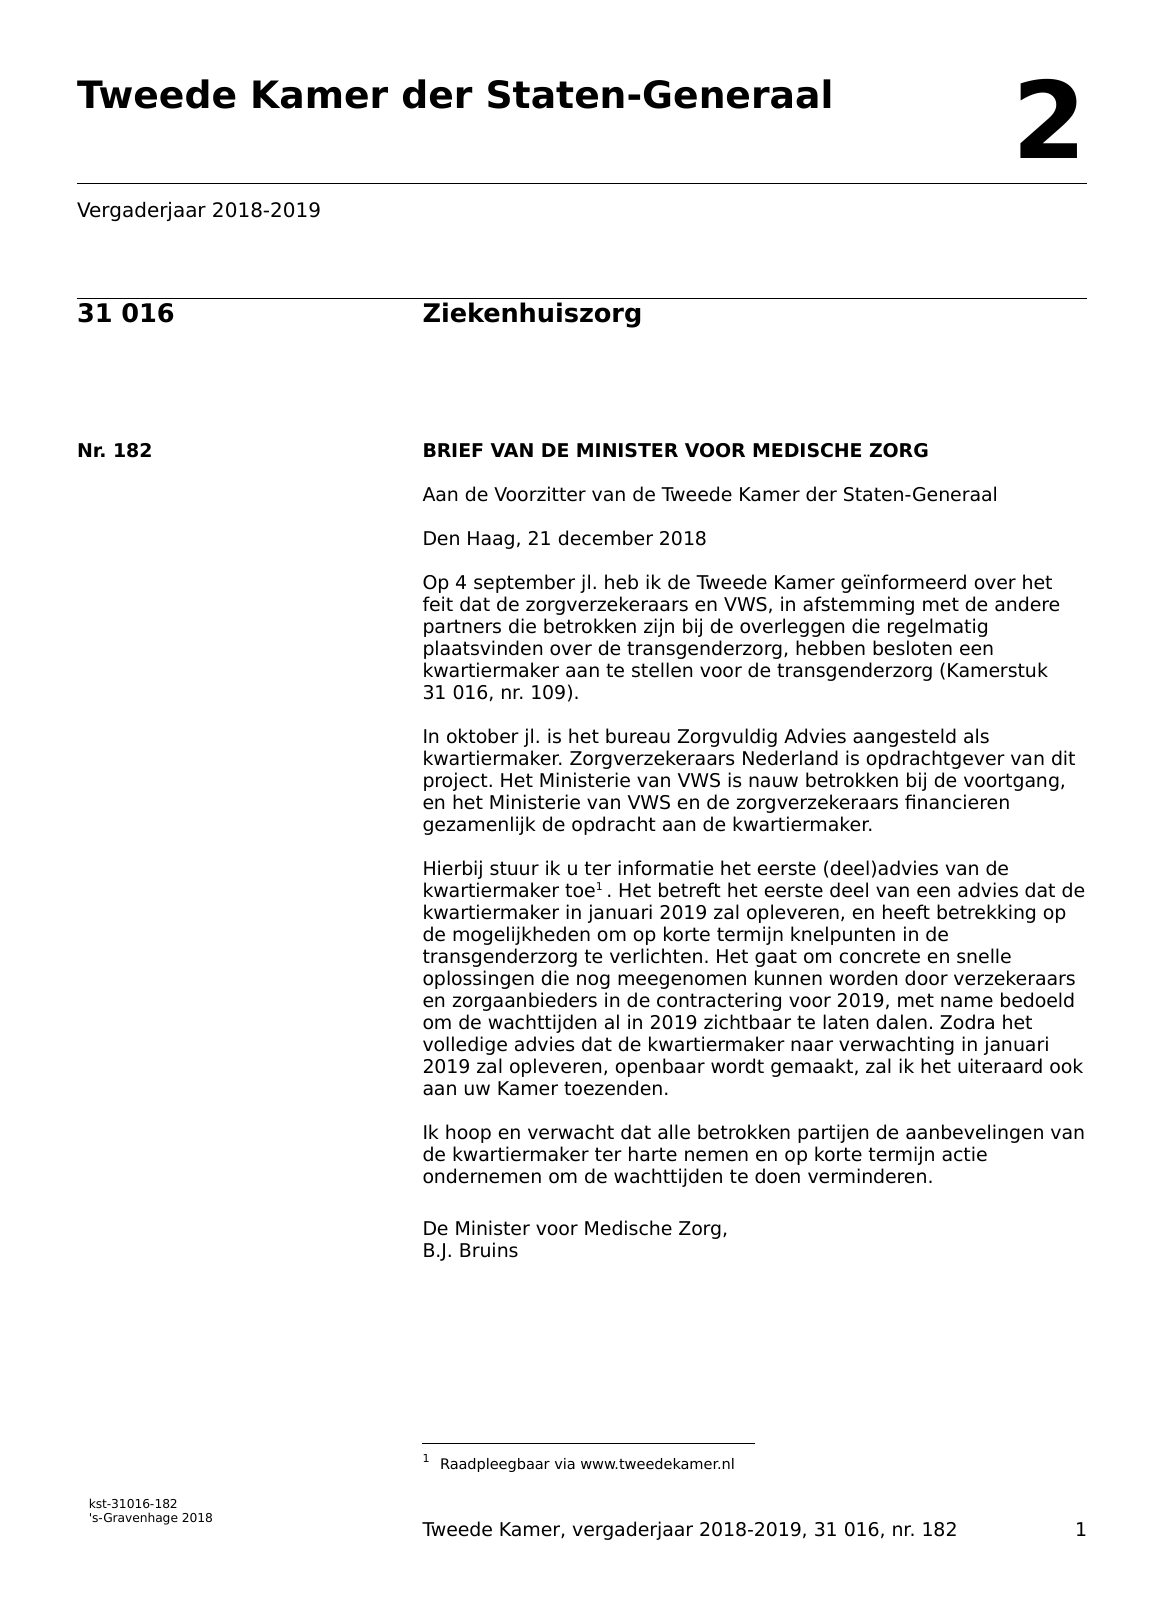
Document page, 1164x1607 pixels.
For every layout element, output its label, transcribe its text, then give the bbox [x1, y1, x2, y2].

subtitle Nr. 182 BRIEF VAN DE MINISTER VOOR MEDISCHE ZORG [77, 440, 1087, 462]
table_header Tweede Kamer der Staten-Generaal [77, 59, 886, 183]
text 's-Gravenhage 2018 [88, 1511, 323, 1525]
text In oktober jl. is het bureau Zorgvuldig Advies aangesteld als kwartiermaker. Zorgverzekeraars Nederland is opdrachtgever van dit project. Het Ministerie van VWS is nauw betrokken bij de voortgang, en het Ministerie van VWS en de zorgverzekeraars financieren gezamenlijk de opdracht aan de kwartiermaker. [422, 726, 1087, 836]
subtitle 31 016 Ziekenhuiszorg [77, 299, 1087, 329]
text De Minister voor Medische Zorg, B.J. Bruins [422, 1218, 1087, 1262]
text Aan de Voorzitter van de Tweede Kamer der Staten-Generaal [422, 484, 1087, 506]
text Op 4 september jl. heb ik de Tweede Kamer geïnformeerd over het feit dat de zorgverzekeraars en VWS, in afstemming met de andere partners die betrokken zijn bij de overleggen die regelmatig plaatsvinden over de transgenderzorg, hebben besloten een kwartiermaker aan te stellen voor de transgenderzorg (Kamerstuk 31 016, nr. 109). [422, 572, 1087, 704]
text Den Haag, 21 december 2018 [422, 528, 1087, 550]
table_header 2 [886, 59, 1087, 183]
table_cell Vergaderjaar 2018-2019 [77, 184, 1087, 298]
text kst-31016-182 [88, 1497, 323, 1511]
text Hierbij stuur ik u ter informatie het eerste (deel)advies van de kwartiermaker toe. Het betreft het eerste deel van een advies dat de kwartiermaker in januari 2019 zal opleveren, en heeft betrekking op de mogelijkheden om op korte termijn knelpunten in de transgenderzorg te verlichten. Het gaat om concrete en snelle oplossingen die nog meegenomen kunnen worden door verzekeraars en zorgaanbieders in de contractering voor 2019, met name bedoeld om de wachttijden al in 2019 zichtbaar te laten dalen. Zodra het volledige advies dat de kwartiermaker naar verwachting in januari 2019 zal opleveren, openbaar wordt gemaakt, zal ik het uiteraard ook aan uw Kamer toezenden. [422, 858, 1087, 1100]
text Raadpleegbaar via www.tweedekamer.nl [422, 1452, 1087, 1474]
text Ik hoop en verwacht dat alle betrokken partijen de aanbevelingen van de kwartiermaker ter harte nemen en op korte termijn actie ondernemen om de wachttijden te doen verminderen. [422, 1122, 1087, 1188]
